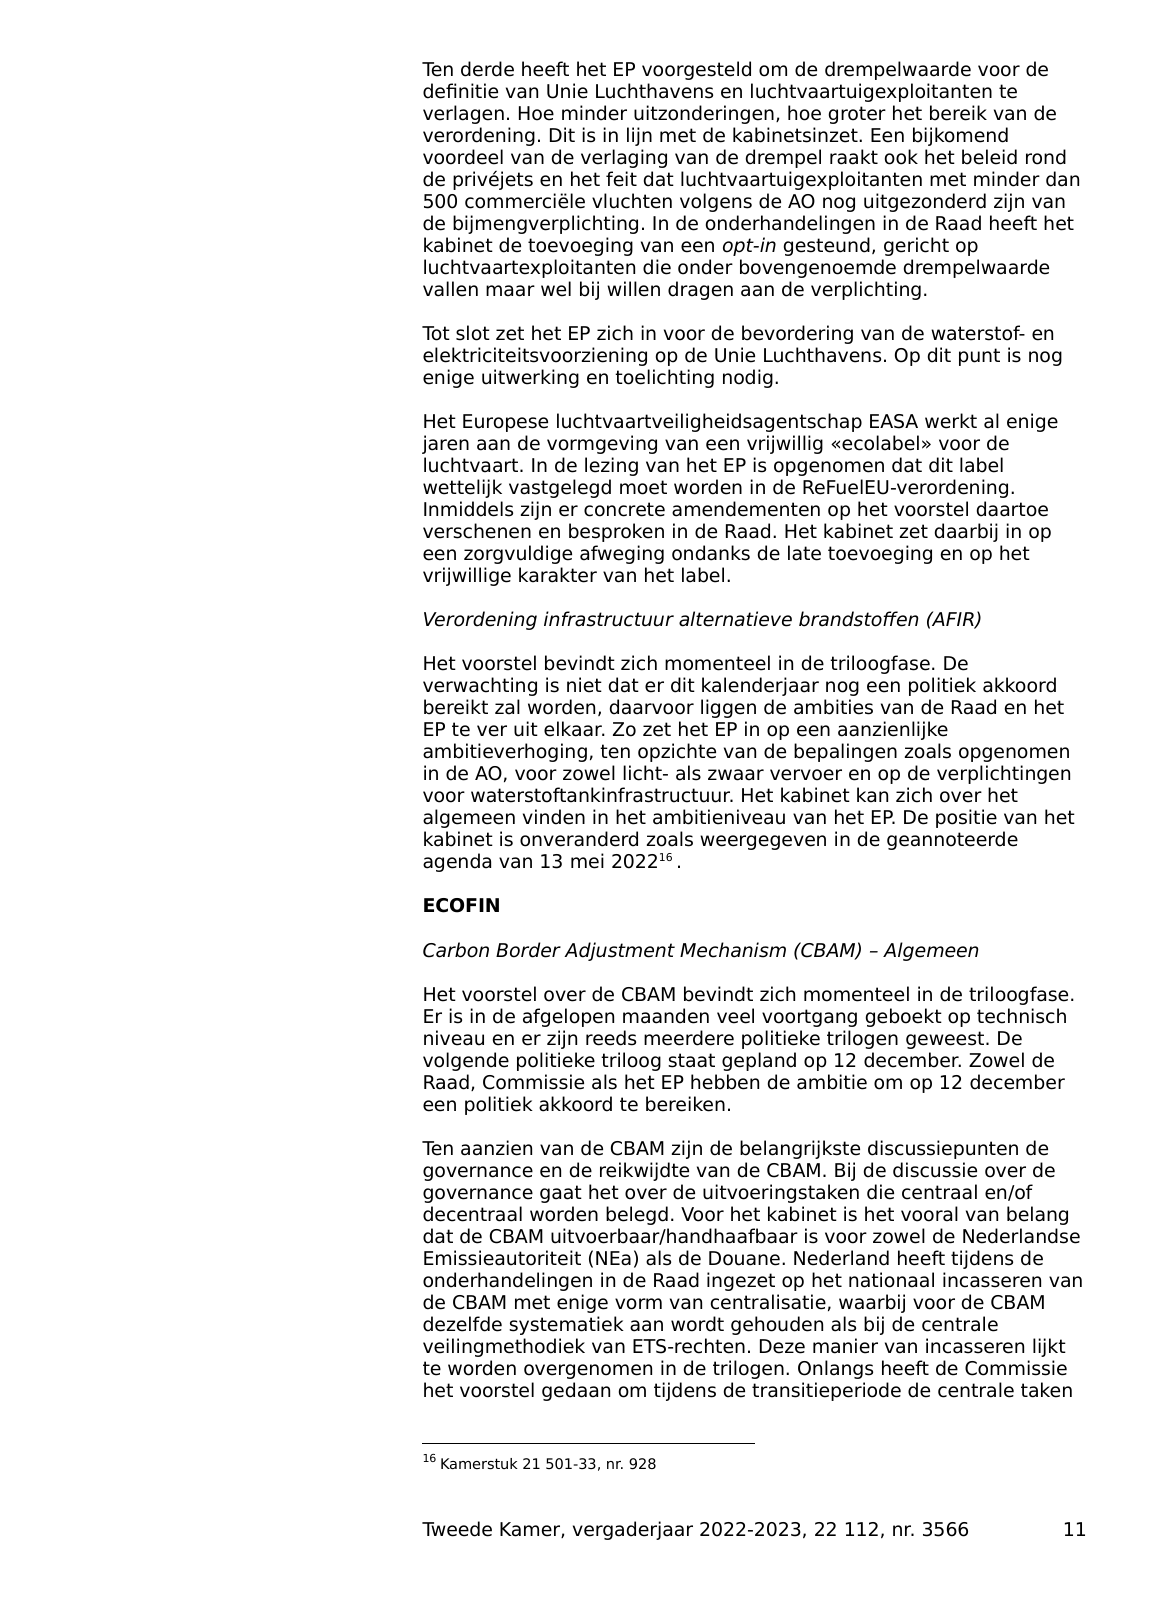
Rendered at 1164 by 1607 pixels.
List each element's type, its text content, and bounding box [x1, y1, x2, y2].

text Ten aanzien van de CBAM zijn de belangrijkste discussiepunten de governance en de reikwijdte van de CBAM. Bij de discussie over de governance gaat het over de uitvoeringstaken die centraal en/of decentraal worden belegd. Voor het kabinet is het vooral van belang dat de CBAM uitvoerbaar/handhaafbaar is voor zowel de Nederlandse Emissieautoriteit (NEa) als de Douane. Nederland heeft tijdens de onderhandelingen in de Raad ingezet op het nationaal incasseren van de CBAM met enige vorm van centralisatie, waarbij voor de CBAM dezelfde systematiek aan wordt gehouden als bij de centrale veilingmethodiek van ETS-rechten. Deze manier van incasseren lijkt te worden overgenomen in de trilogen. Onlangs heeft de Commissie het voorstel gedaan om tijdens de transitieperiode de centrale taken [422, 1138, 1087, 1401]
text Het Europese luchtvaartveiligheidsagentschap EASA werkt al enige jaren aan de vormgeving van een vrijwillig «ecolabel» voor de luchtvaart. In de lezing van het EP is opgenomen dat dit label wettelijk vastgelegd moet worden in de ReFuelEU-verordening. Inmiddels zijn er concrete amendementen op het voorstel daartoe verschenen en besproken in de Raad. Het kabinet zet daarbij in op een zorgvuldige afweging ondanks de late toevoeging en op het vrijwillige karakter van het label. [422, 411, 1087, 587]
text Het voorstel bevindt zich momenteel in de triloogfase. De verwachting is niet dat er dit kalenderjaar nog een politiek akkoord bereikt zal worden, daarvoor liggen de ambities van de Raad en het EP te ver uit elkaar. Zo zet het EP in op een aanzienlijke ambitieverhoging, ten opzichte van de bepalingen zoals opgenomen in de AO, voor zowel licht- als zwaar vervoer en op de verplichtingen voor waterstoftankinfrastructuur. Het kabinet kan zich over het algemeen vinden in het ambitieniveau van het EP. De positie van het kabinet is onveranderd zoals weergegeven in de geannoteerde agenda van 13 mei 2022. [422, 653, 1087, 873]
text Kamerstuk 21 501-33, nr. 928 [422, 1452, 1087, 1474]
subtitle Carbon Border Adjustment Mechanism (CBAM) – Algemeen [422, 939, 1087, 961]
subtitle ECOFIN [422, 895, 1087, 917]
text Tot slot zet het EP zich in voor de bevordering van de waterstof- en elektriciteitsvoorziening op de Unie Luchthavens. Op dit punt is nog enige uitwerking en toelichting nodig. [422, 323, 1087, 389]
subtitle Verordening infrastructuur alternatieve brandstoffen (AFIR) [422, 609, 1087, 631]
text Ten derde heeft het EP voorgesteld om de drempelwaarde voor de definitie van Unie Luchthavens en luchtvaartuigexploitanten te verlagen. Hoe minder uitzonderingen, hoe groter het bereik van de verordening. Dit is in lijn met de kabinetsinzet. Een bijkomend voordeel van de verlaging van de drempel raakt ook het beleid rond de privéjets en het feit dat luchtvaartuigexploitanten met minder dan 500 commerciële vluchten volgens de AO nog uitgezonderd zijn van de bijmengverplichting. In de onderhandelingen in de Raad heeft het kabinet de toevoeging van een opt-in gesteund, gericht op luchtvaartexploitanten die onder bovengenoemde drempelwaarde vallen maar wel bij willen dragen aan de verplichting. [422, 59, 1087, 301]
text Het voorstel over de CBAM bevindt zich momenteel in de triloogfase. Er is in de afgelopen maanden veel voortgang geboekt op technisch niveau en er zijn reeds meerdere politieke trilogen geweest. De volgende politieke triloog staat gepland op 12 december. Zowel de Raad, Commissie als het EP hebben de ambitie om op 12 december een politiek akkoord te bereiken. [422, 984, 1087, 1116]
